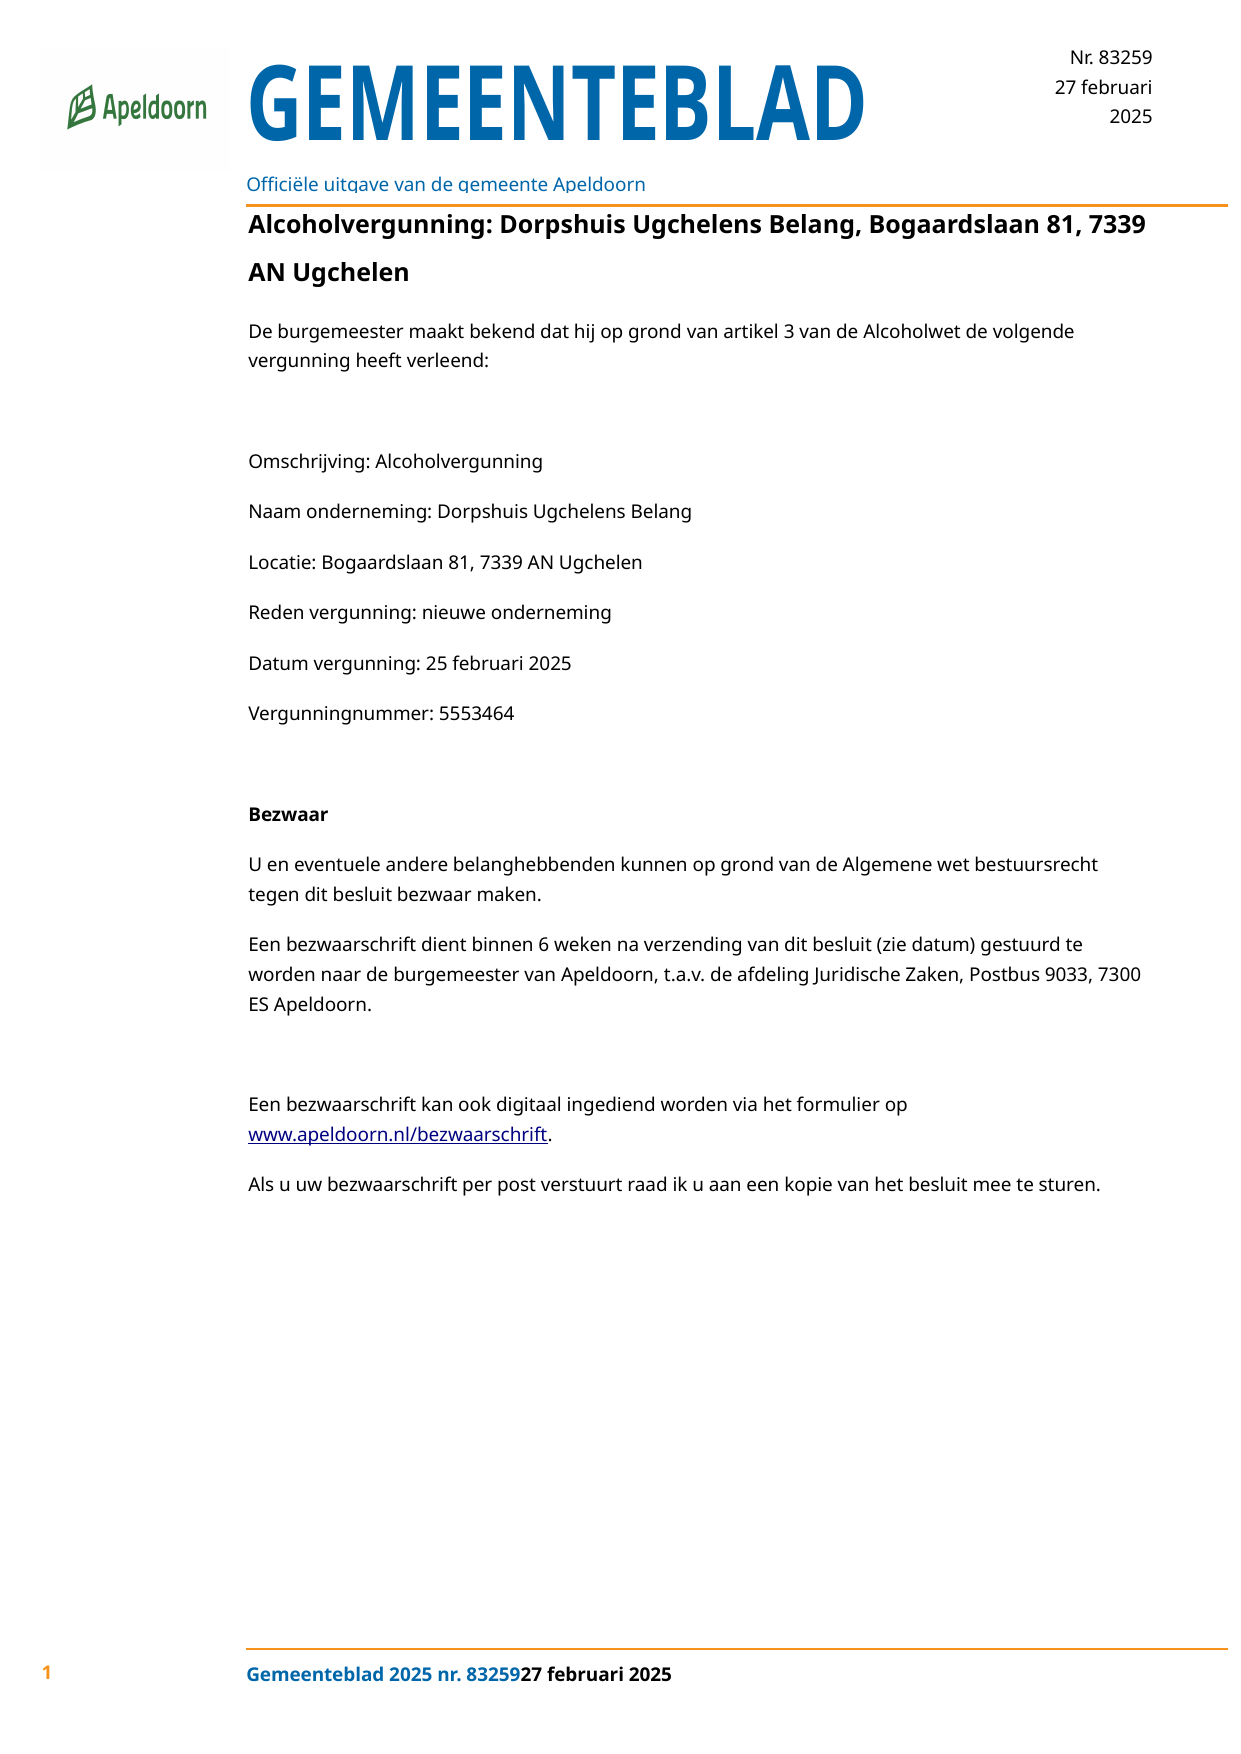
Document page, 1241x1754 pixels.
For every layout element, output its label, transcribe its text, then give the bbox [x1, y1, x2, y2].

text Een bezwaarschrift kan ook digitaal ingediend worden via het formulier op www.apeldoorn.nl/bezwaarschrift. [248, 1092, 1152, 1147]
text Naam onderneming: Dorpshuis Ugchelens Belang [248, 499, 1152, 524]
text Omschrijving: Alcoholvergunning [248, 448, 1152, 474]
text Een bezwaarschrift dient binnen 6 weken na verzending van dit besluit (zie datum) gestuurd te worden naar de burgemeester van Apeldoorn, t.a.v. de afdeling Juridische Zaken, Postbus 9033, 7300 ES Apeldoorn. [248, 932, 1152, 1017]
text Datum vergunning: 25 februari 2025 [248, 650, 1152, 676]
text Bezwaar [248, 801, 1152, 827]
text Locatie: Bogaardslaan 81, 7339 AN Ugchelen [248, 549, 1152, 575]
text Als u uw bezwaarschrift per post verstuurt raad ik u aan een kopie van het besluit mee te sturen. [248, 1172, 1152, 1197]
picture [41, 47, 231, 172]
text De burgemeester maakt bekend dat hij op grond van artikel 3 van de Alcoholwet de volgende vergunning heeft verleend: [248, 318, 1152, 373]
text Reden vergunning: nieuwe onderneming [248, 599, 1152, 625]
text Alcoholvergunning: Dorpshuis Ugchelens Belang, Bogaardslaan 81, 7339 AN Ugchelen [248, 207, 1152, 288]
text Vergunningnummer: 5553464 [248, 700, 1152, 726]
text U en eventuele andere belanghebbenden kunnen op grond van de Algemene wet bestuursrecht tegen dit besluit bezwaar maken. [248, 852, 1152, 907]
